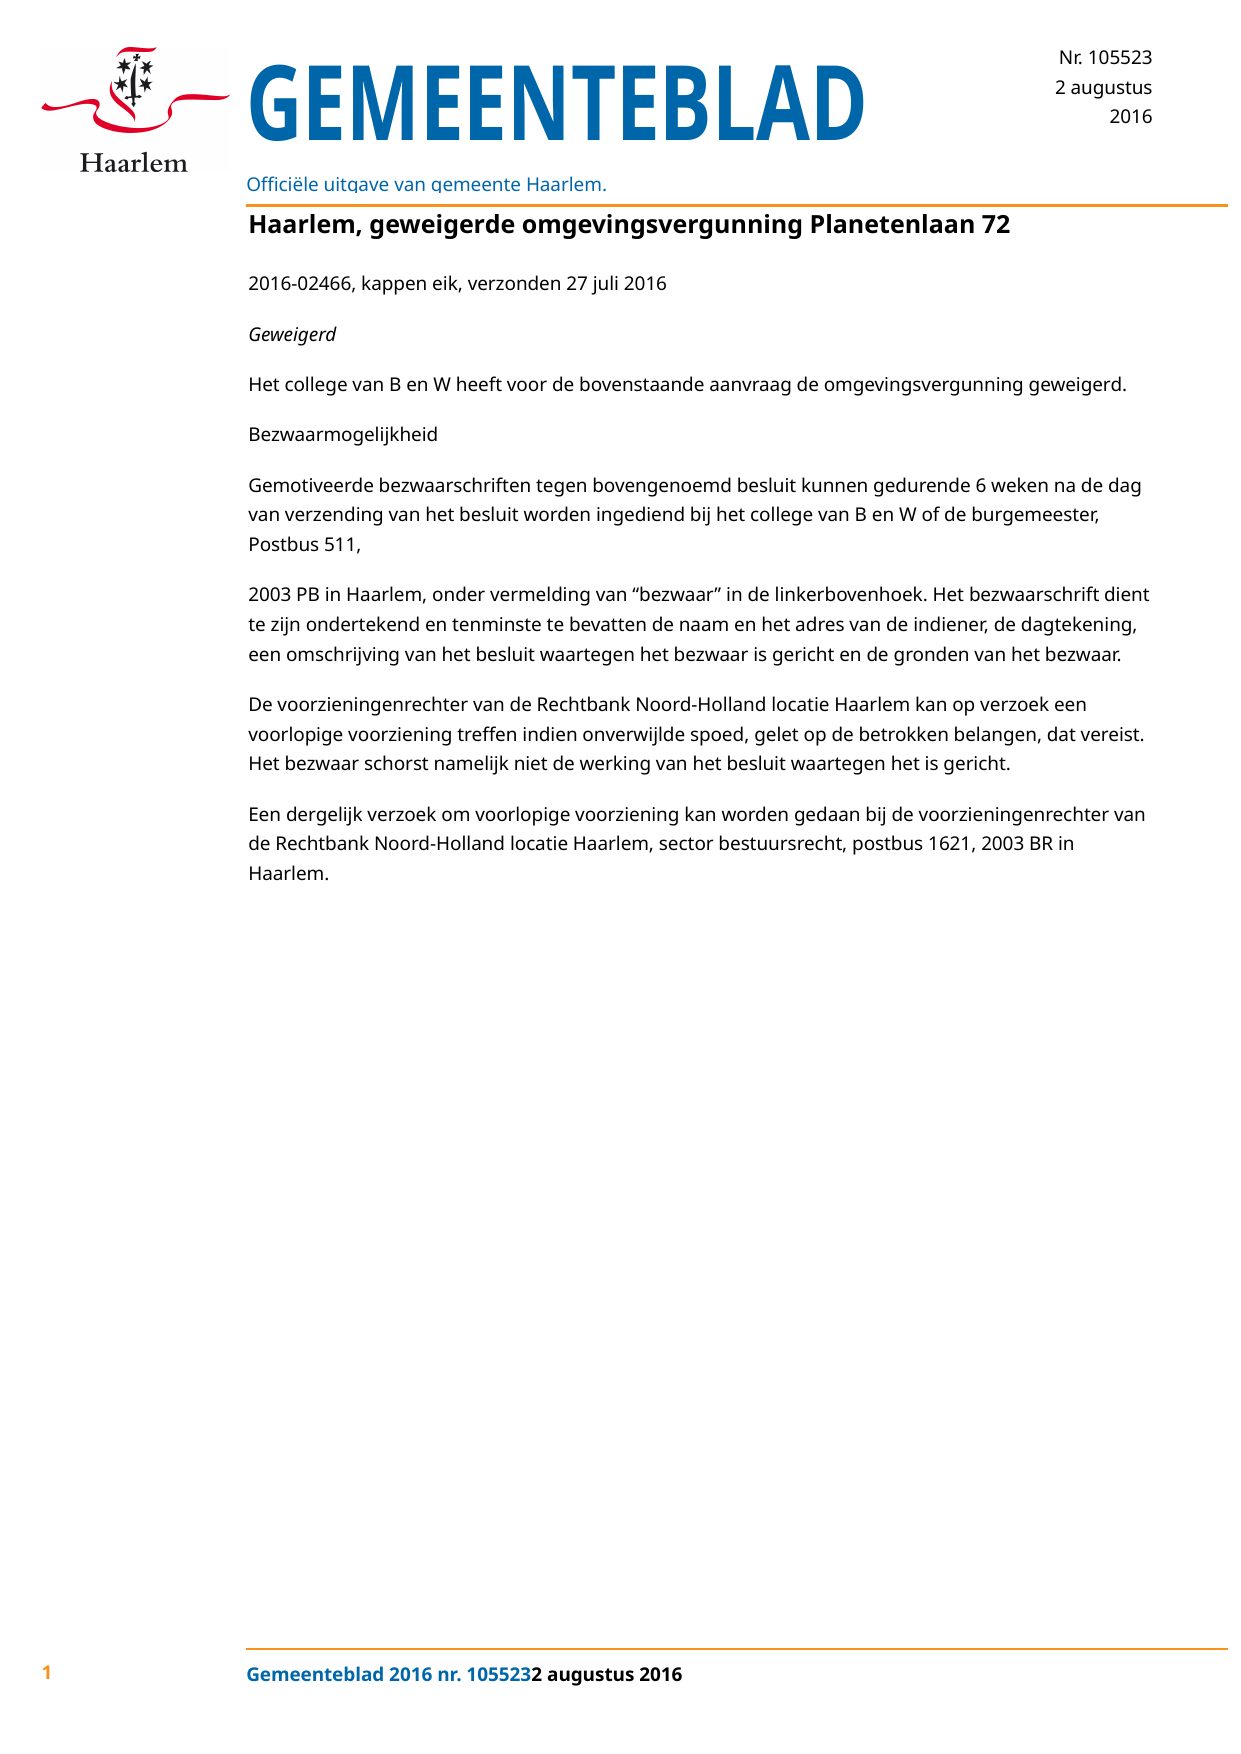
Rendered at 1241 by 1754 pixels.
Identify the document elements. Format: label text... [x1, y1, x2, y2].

text Geweigerd [248, 321, 1152, 346]
text 2016-02466, kappen eik, verzonden 27 juli 2016 [248, 270, 1152, 296]
picture [41, 47, 231, 172]
text De voorzieningenrechter van de Rechtbank Noord-Holland locatie Haarlem kan op verzoek een voorlopige voorziening treffen indien onverwijlde spoed, gelet op de betrokken belangen, dat vereist. Het bezwaar schorst namelijk niet de werking van het besluit waartegen het is gericht. [248, 691, 1152, 776]
text Bezwaarmogelijkheid [248, 422, 1152, 447]
text Haarlem, geweigerde omgevingsvergunning Planetenlaan 72 [248, 207, 1152, 241]
text Een dergelijk verzoek om voorlopige voorziening kan worden gedaan bij de voorzieningenrechter van de Rechtbank Noord-Holland locatie Haarlem, sector bestuursrecht, postbus 1621, 2003 BR in Haarlem. [248, 801, 1152, 886]
text 2003 PB in Haarlem, onder vermelding van “bezwaar” in de linkerbovenhoek. Het bezwaarschrift dient te zijn ondertekend en tenminste te bevatten de naam en het adres van de indiener, de dagtekening, een omschrijving van het besluit waartegen het bezwaar is gericht en de gronden van het bezwaar. [248, 582, 1152, 666]
text Het college van B en W heeft voor de bovenstaande aanvraag de omgevingsvergunning geweigerd. [248, 371, 1152, 397]
text Gemotiveerde bezwaarschriften tegen bovengenoemd besluit kunnen gedurende 6 weken na de dag van verzending van het besluit worden ingediend bij het college van B en W of de burgemeester, Postbus 511, [248, 472, 1152, 557]
